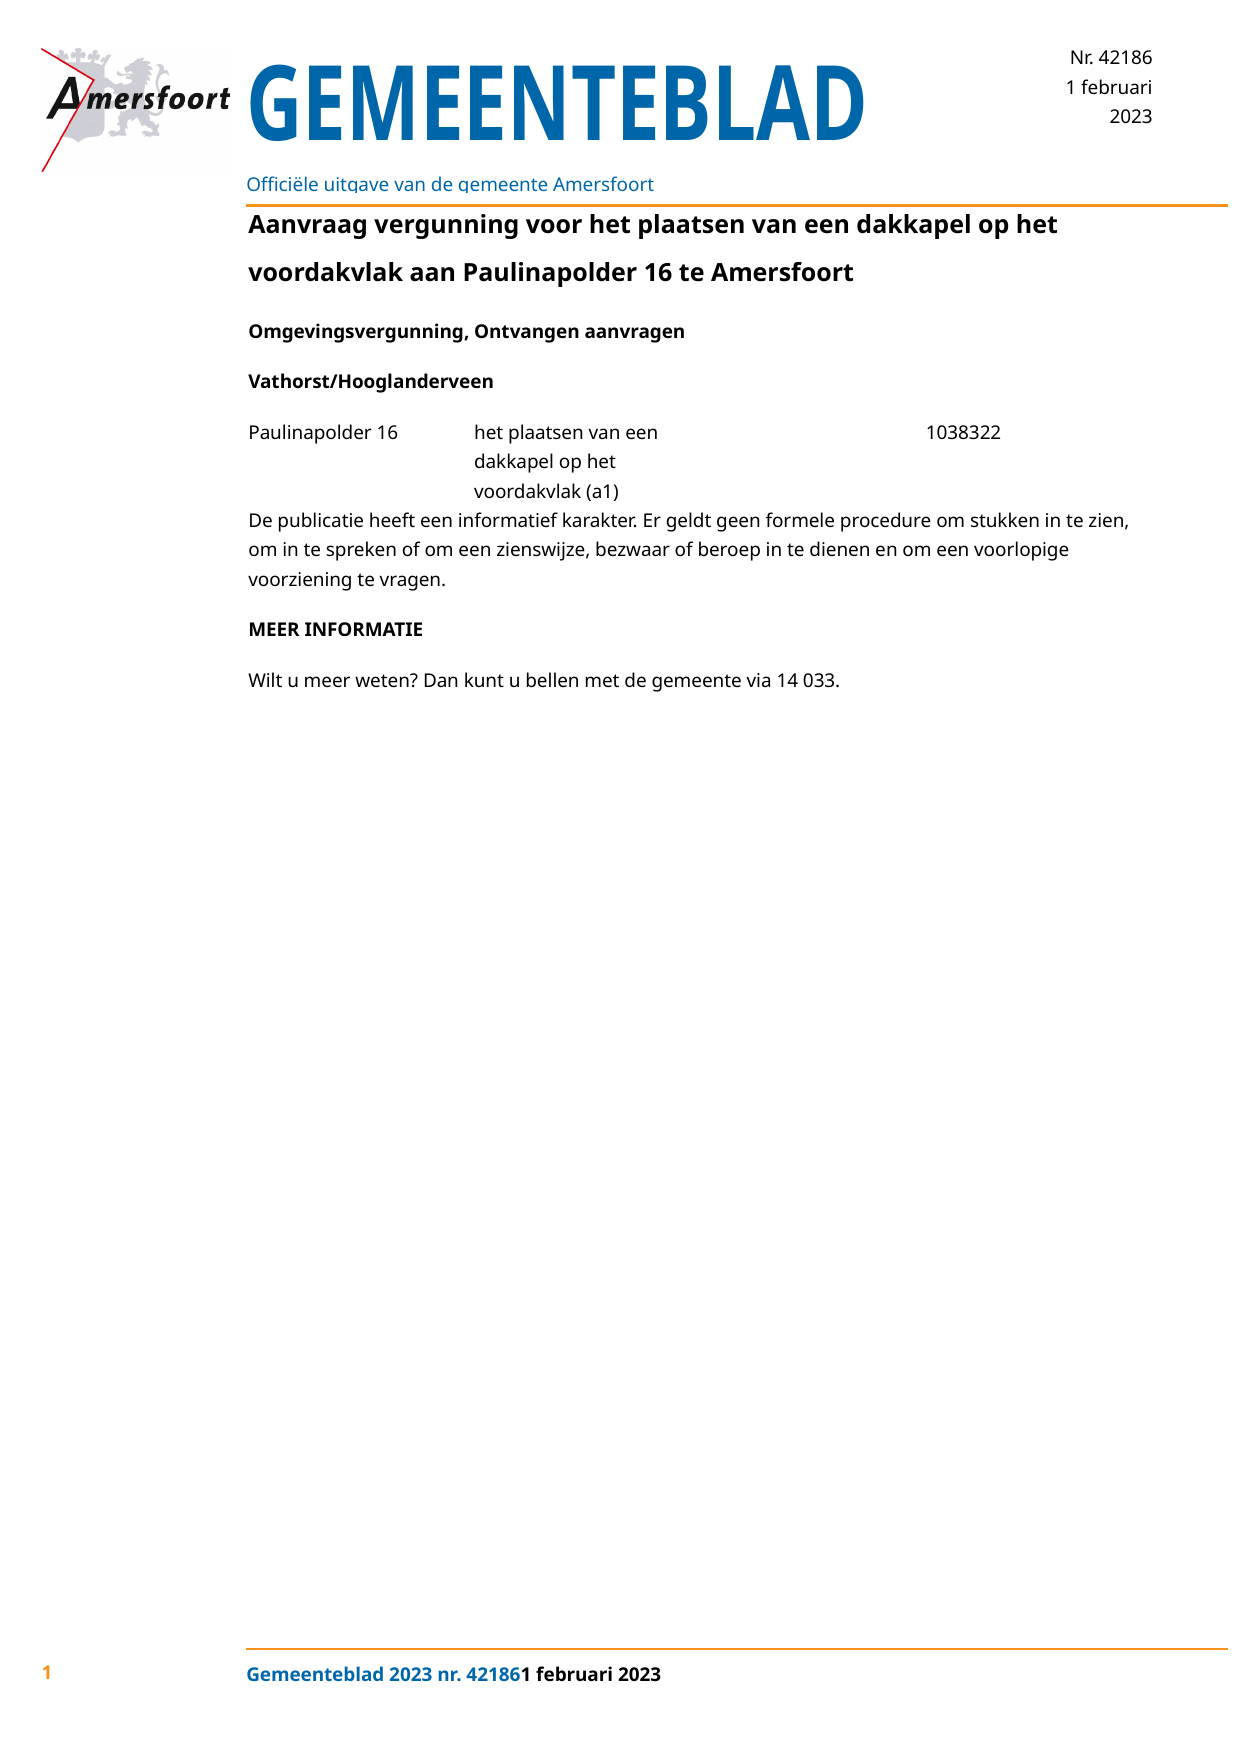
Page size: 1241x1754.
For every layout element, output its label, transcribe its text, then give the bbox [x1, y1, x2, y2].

text MEER INFORMATIE [248, 617, 1152, 642]
table_header het plaatsen van een dakkapel op het voordakvlak (a1) [474, 419, 700, 504]
text Wilt u meer weten? Dan kunt u bellen met de gemeente via 14 033. [248, 667, 1152, 693]
text Aanvraag vergunning voor het plaatsen van een dakkapel op het voordakvlak aan Paulinapolder 16 te Amersfoort [248, 207, 1152, 288]
text De publicatie heeft een informatief karakter. Er geldt geen formele procedure om stukken in te zien, om in te spreken of om een zienswijze, bezwaar of beroep in te dienen en om een voorlopige voorziening te vragen. [248, 507, 1152, 592]
text Omgevingsvergunning, Ontvangen aanvragen [248, 318, 1152, 344]
table_header [700, 419, 926, 504]
text Vathorst/Hooglanderveen [248, 368, 1152, 394]
table_header 1038322 [926, 419, 1152, 504]
picture [41, 47, 231, 172]
table_header Paulinapolder 16 [248, 419, 474, 504]
